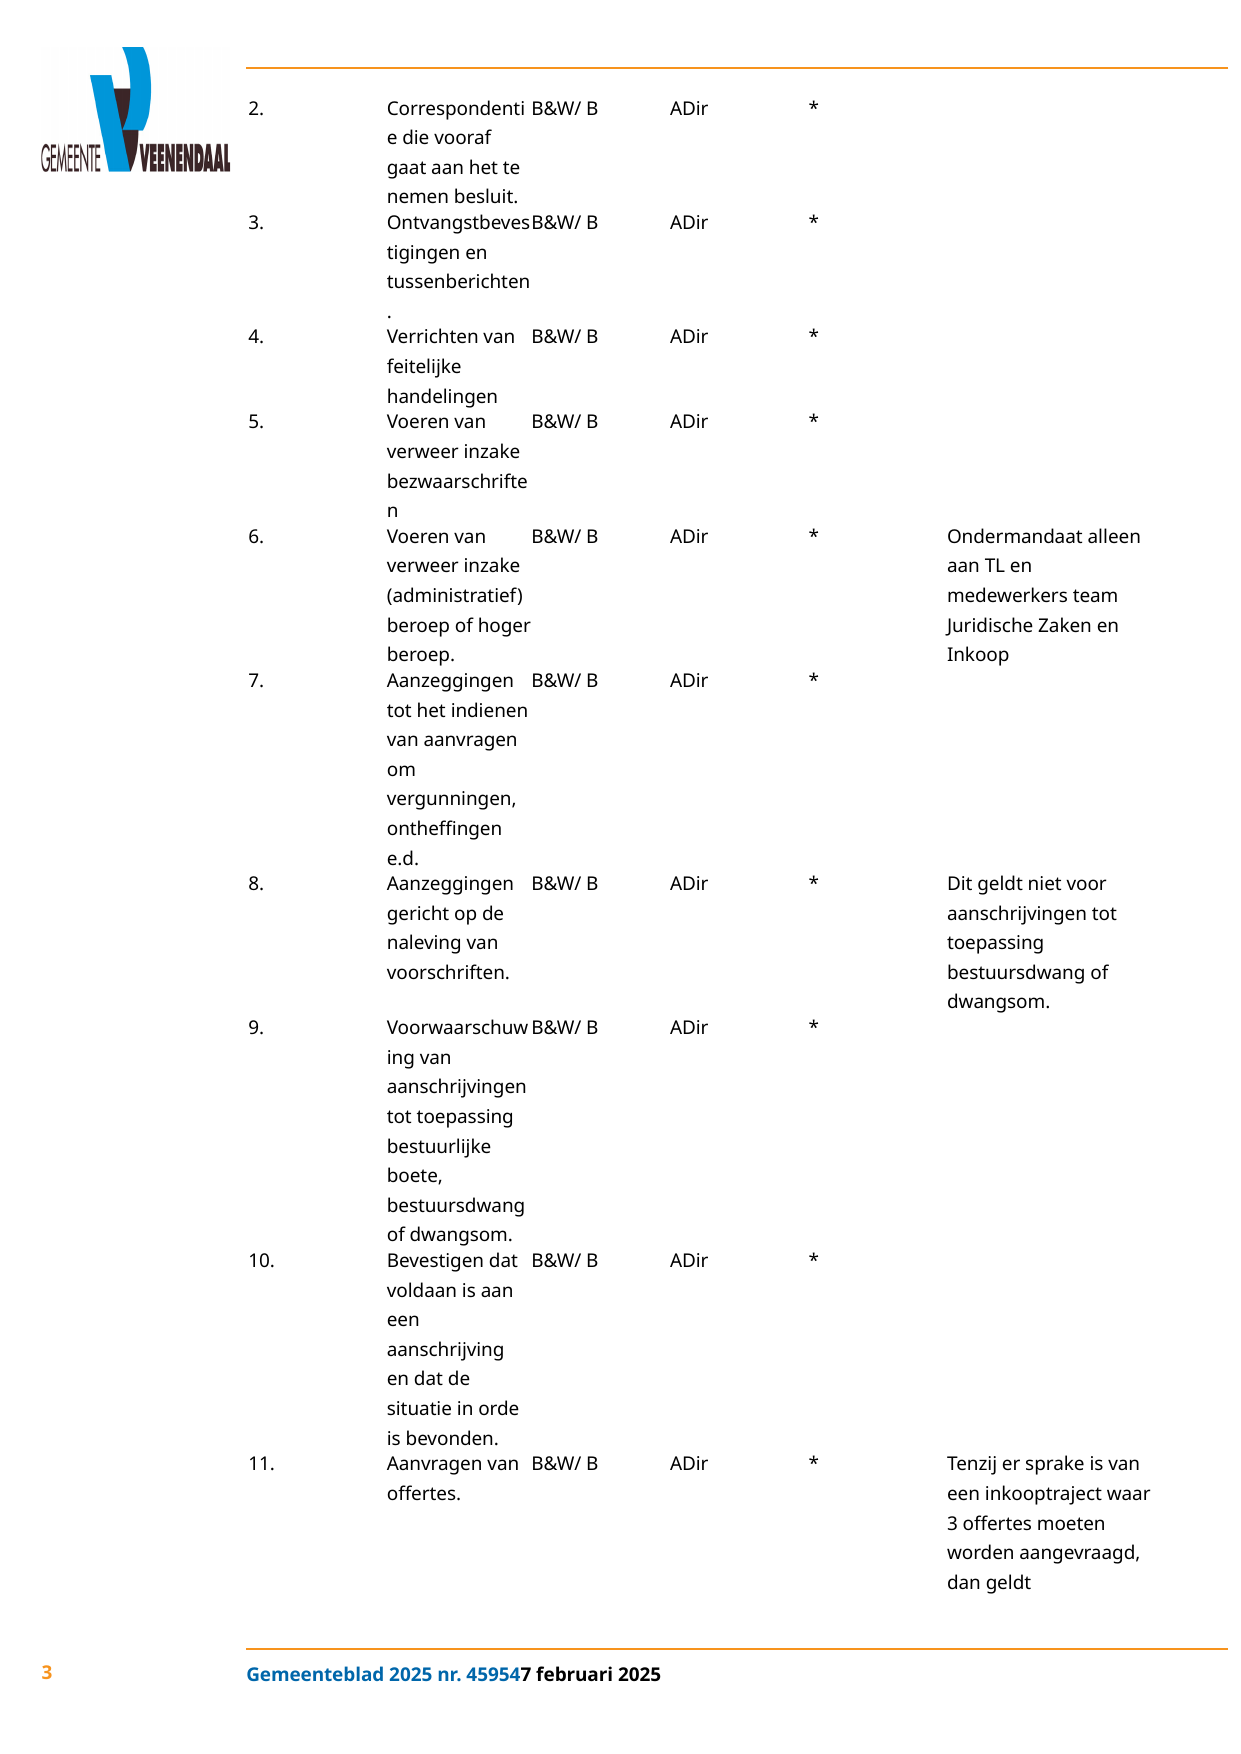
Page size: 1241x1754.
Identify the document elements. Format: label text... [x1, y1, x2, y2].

table_cell ADir [670, 1247, 808, 1451]
table_cell B&W/ B [531, 1247, 670, 1451]
table_cell 9. [248, 1015, 387, 1247]
table_cell 5. [248, 409, 387, 523]
table_cell ADir [670, 667, 808, 870]
table_cell B&W/ B [531, 667, 670, 870]
table_cell 6. [248, 523, 387, 667]
table_cell 3. [248, 209, 387, 324]
table_cell ADir [670, 95, 808, 209]
table_cell Voorwaarschuwing van aanschrijvingen tot toepassing bestuurlijke boete, bestuursdwang of dwangsom. [387, 1015, 531, 1247]
table_cell Correspondentie die vooraf gaat aan het te nemen besluit. [387, 95, 531, 209]
picture [41, 47, 130, 172]
table_cell B&W/ B [531, 1015, 670, 1247]
table_cell 2. [248, 95, 387, 209]
table_cell ADir [670, 1451, 808, 1594]
table_cell 8. [248, 870, 387, 1014]
table_cell ADir [670, 1015, 808, 1247]
table_cell * [808, 1247, 947, 1451]
table_cell * [808, 1451, 947, 1594]
table_cell * [808, 870, 947, 1014]
table_cell [947, 95, 1152, 209]
table_cell ADir [670, 324, 808, 409]
table_cell Ondermandaat alleen aan TL en medewerkers team Juridische Zaken en Inkoop [947, 523, 1152, 667]
table_cell * [808, 95, 947, 209]
table_cell 10. [248, 1247, 387, 1451]
table_cell B&W/ B [531, 409, 670, 523]
table_cell ADir [670, 870, 808, 1014]
table_cell * [808, 667, 947, 870]
table_cell * [808, 409, 947, 523]
table_cell Dit geldt niet voor aanschrijvingen tot toepassing bestuursdwang of dwangsom. [947, 870, 1152, 1014]
table_cell Aanzeggingen gericht op de naleving van voorschriften. [387, 870, 531, 1014]
table_cell B&W/ B [531, 870, 670, 1014]
table_cell 7. [248, 667, 387, 870]
table_cell [947, 324, 1152, 409]
table_cell ADir [670, 523, 808, 667]
table_cell Aanzeggingen tot het indienen van aanvragen om vergunningen, ontheffingen e.d. [387, 667, 531, 870]
table_cell * [808, 1015, 947, 1247]
table_cell [947, 1015, 1152, 1247]
table_cell [947, 667, 1152, 870]
table_cell B&W/ B [531, 209, 670, 324]
table_cell Tenzij er sprake is van een inkooptraject waar 3 offertes moeten worden aangevraagd, dan geldt [947, 1451, 1152, 1594]
table_cell Aanvragen van offertes. [387, 1451, 531, 1594]
table_cell Ontvangstbevestigingen en tussenberichten. [387, 209, 531, 324]
table_cell ADir [670, 409, 808, 523]
table_cell [947, 209, 1152, 324]
table_cell B&W/ B [531, 523, 670, 667]
table_cell B&W/ B [531, 95, 670, 209]
table_cell * [808, 523, 947, 667]
table_cell [947, 1247, 1152, 1451]
table_cell 11. [248, 1451, 387, 1594]
table_cell B&W/ B [531, 324, 670, 409]
table_cell * [808, 209, 947, 324]
picture [123, 47, 231, 172]
table_cell Voeren van verweer inzake bezwaarschriften [387, 409, 531, 523]
table_cell B&W/ B [531, 1451, 670, 1594]
table_cell * [808, 324, 947, 409]
table_cell Voeren van verweer inzake (administratief) beroep of hoger beroep. [387, 523, 531, 667]
table_cell Verrichten van feitelijke handelingen [387, 324, 531, 409]
table_cell Bevestigen dat voldaan is aan een aanschrijving en dat de situatie in orde is bevonden. [387, 1247, 531, 1451]
table_cell 4. [248, 324, 387, 409]
table_cell ADir [670, 209, 808, 324]
table_cell [947, 409, 1152, 523]
